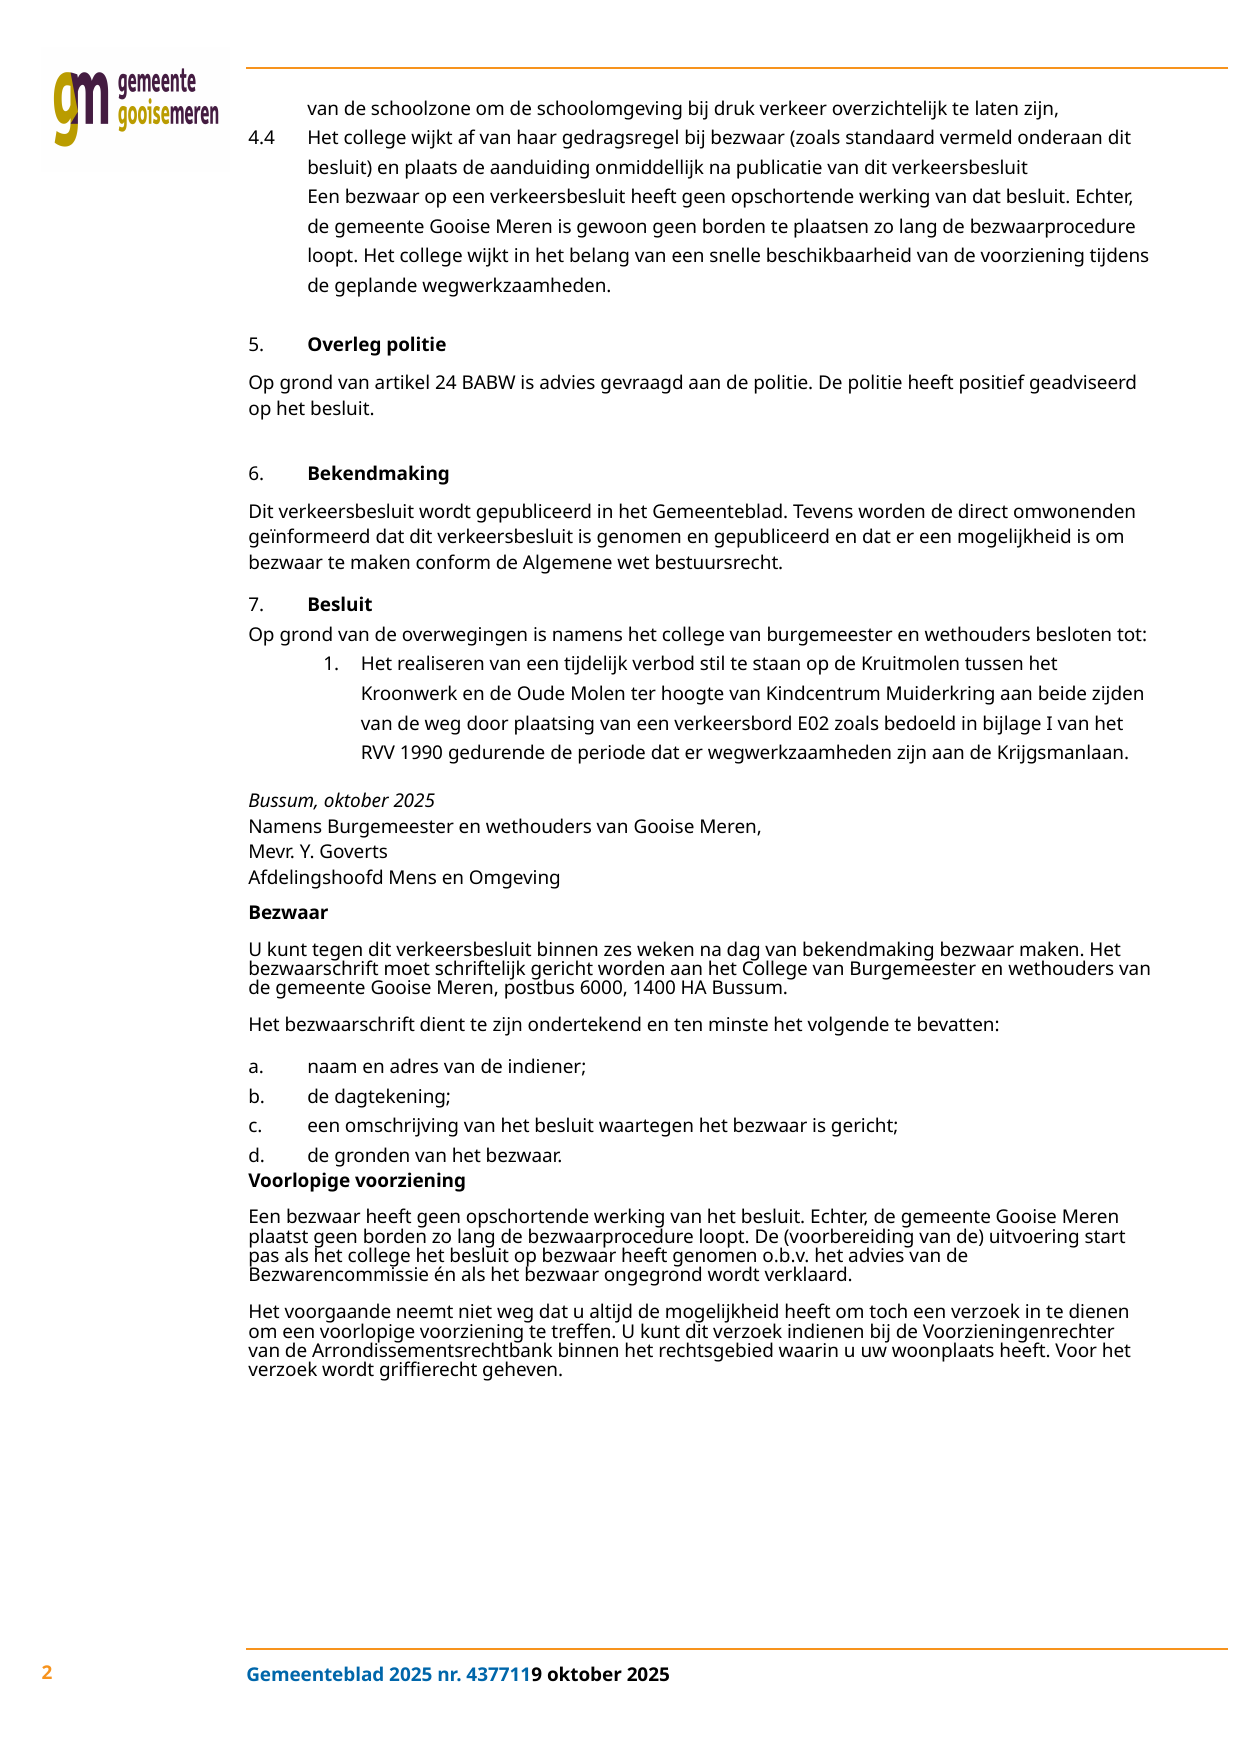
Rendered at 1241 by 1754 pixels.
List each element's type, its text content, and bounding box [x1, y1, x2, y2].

list de gronden van het bezwaar. [248, 1142, 1152, 1168]
list Besluit [248, 591, 1152, 617]
list een omschrijving van het besluit waartegen het bezwaar is gericht; [248, 1112, 1152, 1138]
text Namens Burgemeester en wethouders van Gooise Meren, [248, 813, 1152, 839]
list Het college wijkt af van haar gedragsregel bij bezwaar (zoals standaard vermeld onderaan dit besluit) en plaats de aanduiding onmiddellijk na publicatie van dit verkeersbesluit [248, 124, 1152, 180]
picture [41, 47, 231, 172]
list de dagtekening; [248, 1083, 1152, 1108]
text Op grond van artikel 24 BABW is advies gevraagd aan de politie. De politie heeft positief geadviseerd op het besluit. [248, 369, 1152, 421]
list naam en adres van de indiener; [248, 1053, 1152, 1079]
list Een bezwaar op een verkeersbesluit heeft geen opschortende werking van dat besluit. Echter, de gemeente Gooise Meren is gewoon geen borden te plaatsen zo lang de bezwaarprocedure loopt. Het college wijkt in het belang van een snelle beschikbaarheid van de voorziening tijdens de geplande wegwerkzaamheden. [248, 183, 1152, 298]
list Het realiseren van een tijdelijk verbod stil te staan op de Kruitmolen tussen het Kroonwerk en de Oude Molen ter hoogte van Kindcentrum Muiderkring aan beide zijden van de weg door plaatsing van een verkeersbord E02 zoals bedoeld in bijlage I van het RVV 1990 gedurende de periode dat er wegwerkzaamheden zijn aan de Krijgsmanlaan. [323, 651, 1152, 765]
text Mevr. Y. Goverts [248, 839, 1152, 864]
text Bezwaar [248, 904, 1152, 923]
text Voorlopige voorziening [248, 1172, 1152, 1191]
text Een bezwaar heeft geen opschortende werking van het besluit. Echter, de gemeente Gooise Meren plaatst geen borden zo lang de bezwaarprocedure loopt. De (voorbereiding van de) uitvoering start pas als het college het besluit op bezwaar heeft genomen o.b.v. het advies van de Bezwarencommissie én als het bezwaar ongegrond wordt verklaard. [248, 1208, 1152, 1286]
text Het voorgaande neemt niet weg dat u altijd de mogelijkheid heeft om toch een verzoek in te dienen om een voorlopige voorziening te treffen. U kunt dit verzoek indienen bij de Voorzieningenrechter van de Arrondissementsrechtbank binnen het rechtsgebied waarin u uw woonplaats heeft. Voor het verzoek wordt griffierecht geheven. [248, 1303, 1152, 1380]
list Bekendmaking [248, 460, 1152, 486]
text Op grond van de overwegingen is namens het college van burgemeester en wethouders besloten tot: [248, 621, 1152, 647]
text Afdelingshoofd Mens en Omgeving [248, 864, 1152, 890]
text Bussum, oktober 2025 [248, 787, 1152, 813]
list van de schoolzone om de schoolomgeving bij druk verkeer overzichtelijk te laten zijn, [248, 95, 1152, 121]
text Dit verkeersbesluit wordt gepubliceerd in het Gemeenteblad. Tevens worden de direct omwonenden geïnformeerd dat dit verkeersbesluit is genomen en gepubliceerd en dat er een mogelijkheid is om bezwaar te maken conform de Algemene wet bestuursrecht. [248, 498, 1152, 575]
text Het bezwaarschrift dient te zijn ondertekend en ten minste het volgende te bevatten: [248, 1016, 1152, 1036]
list Overleg politie [248, 331, 1152, 357]
text U kunt tegen dit verkeersbesluit binnen zes weken na dag van bekendmaking bezwaar maken. Het bezwaarschrift moet schriftelijk gericht worden aan het College van Burgemeester en wethouders van de gemeente Gooise Meren, postbus 6000, 1400 HA Bussum. [248, 941, 1152, 998]
